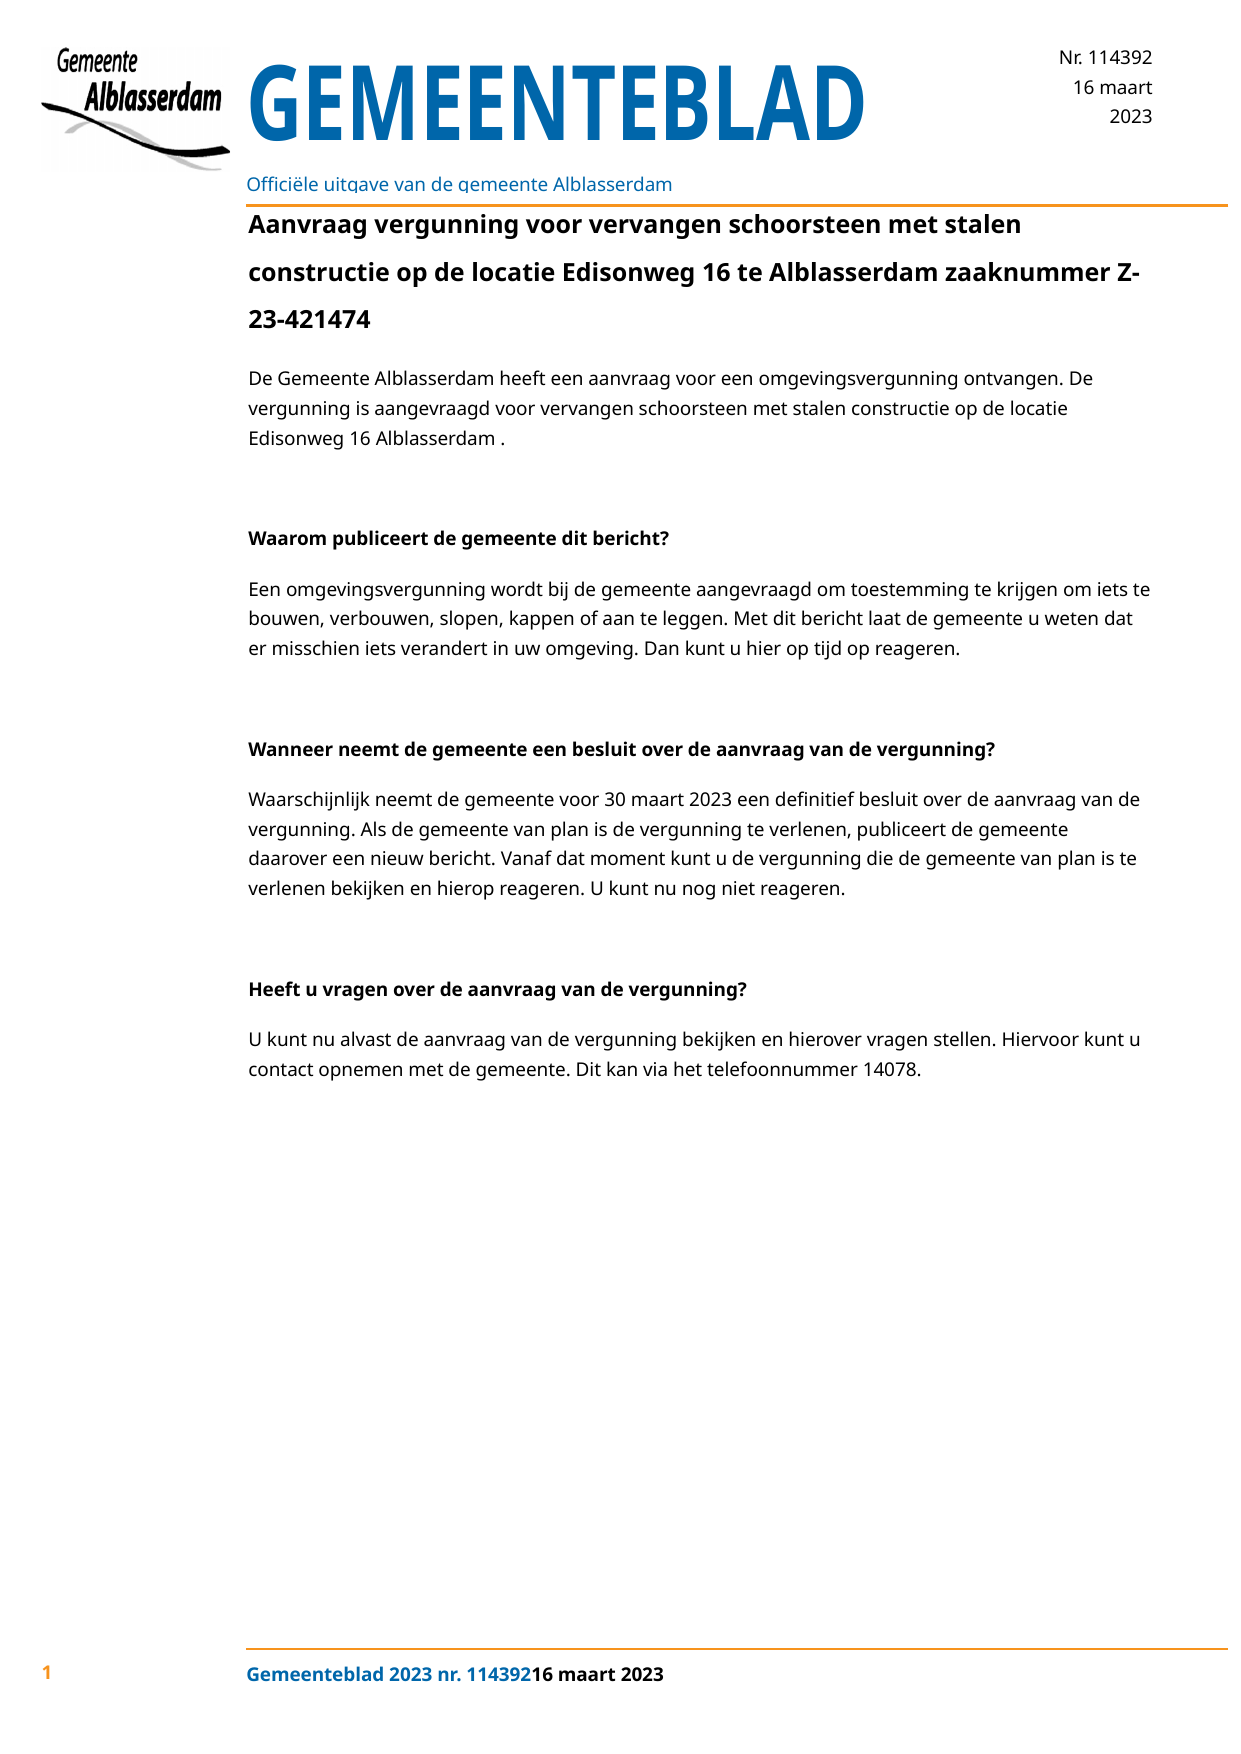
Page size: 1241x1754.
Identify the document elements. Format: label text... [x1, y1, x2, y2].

text Waarom publiceert de gemeente dit bericht? [248, 526, 1152, 551]
text De Gemeente Alblasserdam heeft een aanvraag voor een omgevingsvergunning ontvangen. De vergunning is aangevraagd voor vervangen schoorsteen met stalen constructie op de locatie Edisonweg 16 Alblasserdam . [248, 366, 1152, 450]
text Wanneer neemt de gemeente een besluit over de aanvraag van de vergunning? [248, 736, 1152, 762]
picture [41, 47, 231, 172]
text Heeft u vragen over de aanvraag van de vergunning? [248, 976, 1152, 1002]
text Aanvraag vergunning voor vervangen schoorsteen met stalen constructie op de locatie Edisonweg 16 te Alblasserdam zaaknummer Z-23-421474 [248, 207, 1152, 336]
text Een omgevingsvergunning wordt bij de gemeente aangevraagd om toestemming te krijgen om iets te bouwen, verbouwen, slopen, kappen of aan te leggen. Met dit bericht laat de gemeente u weten dat er misschien iets verandert in uw omgeving. Dan kunt u hier op tijd op reageren. [248, 576, 1152, 661]
text U kunt nu alvast de aanvraag van de vergunning bekijken en hierover vragen stellen. Hiervoor kunt u contact opnemen met de gemeente. Dit kan via het telefoonnummer 14078. [248, 1026, 1152, 1082]
text Waarschijnlijk neemt de gemeente voor 30 maart 2023 een definitief besluit over de aanvraag van de vergunning. Als de gemeente van plan is de vergunning te verlenen, publiceert de gemeente daarover een nieuw bericht. Vanaf dat moment kunt u de vergunning die de gemeente van plan is te verlenen bekijken en hierop reageren. U kunt nu nog niet reageren. [248, 786, 1152, 901]
